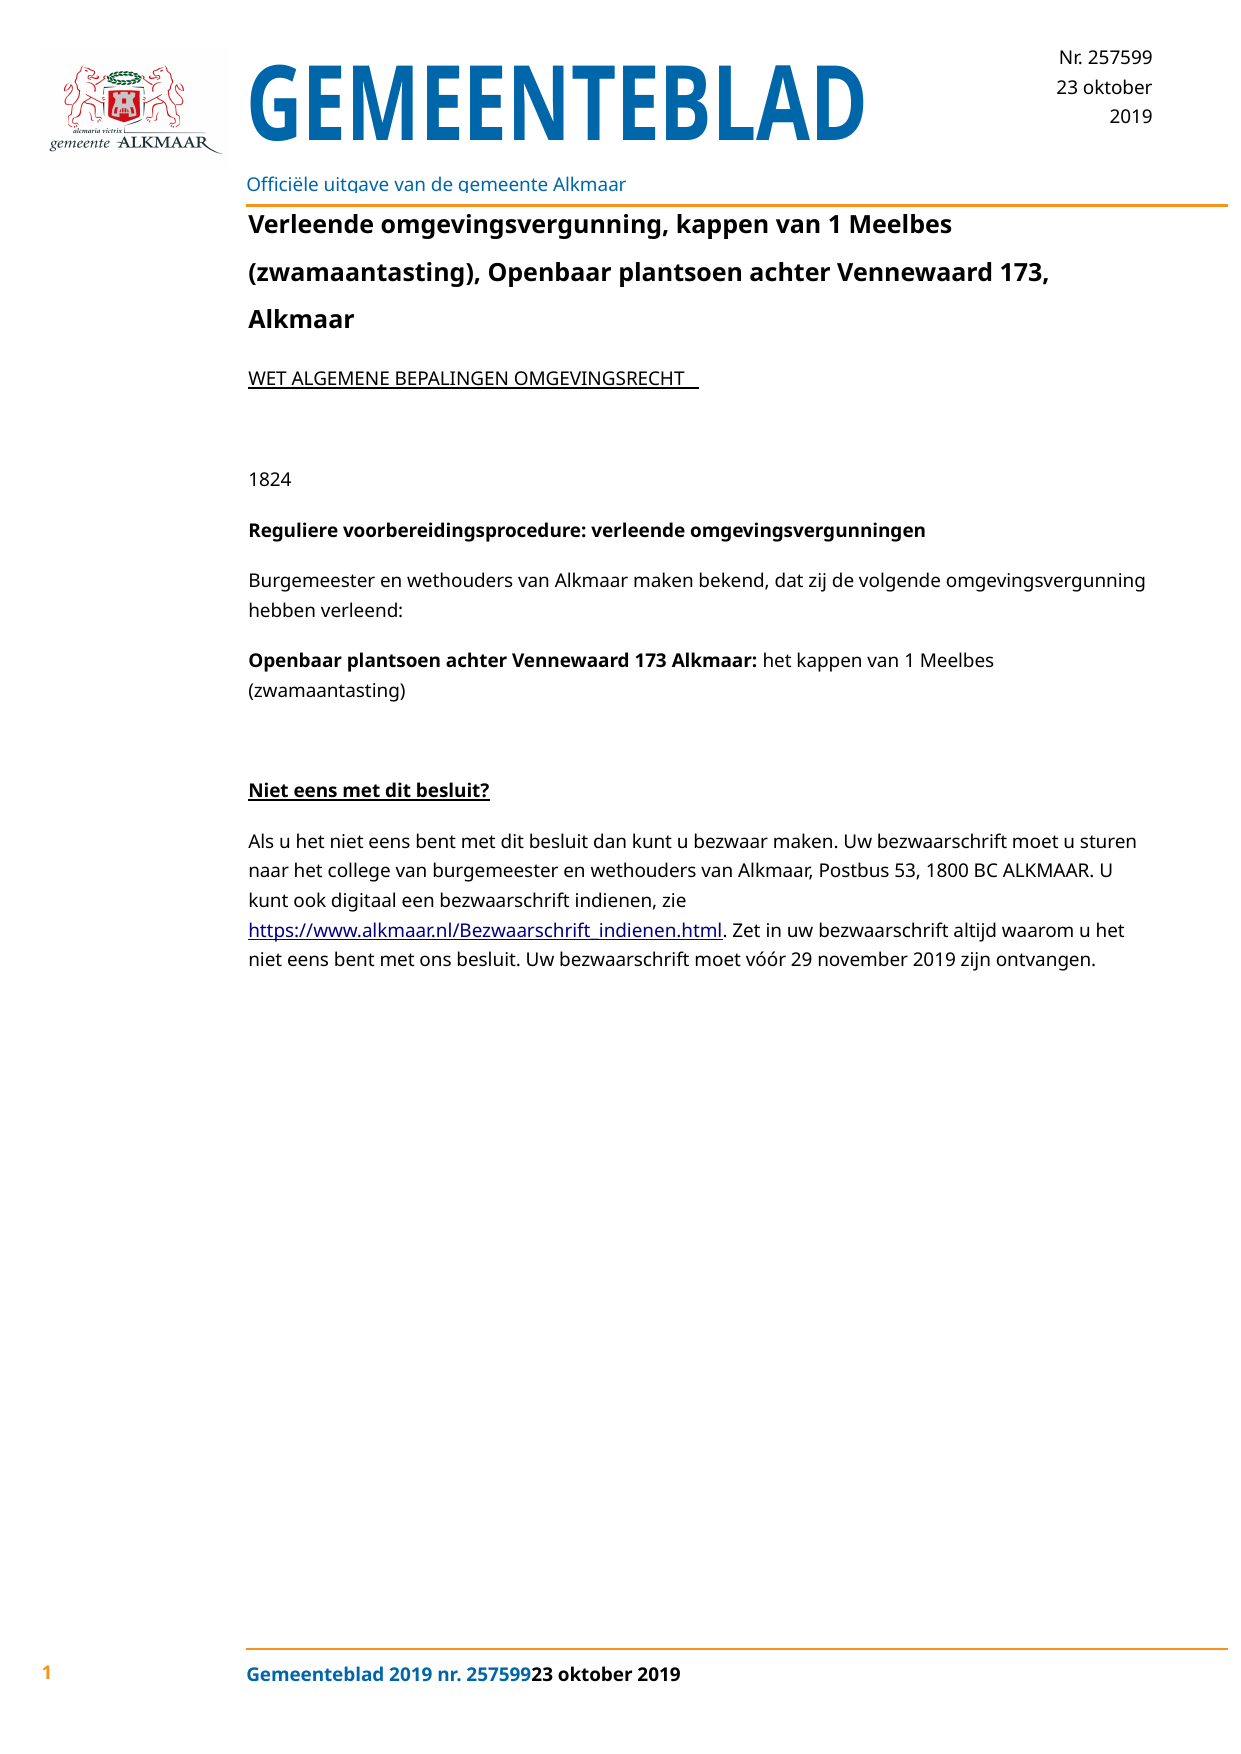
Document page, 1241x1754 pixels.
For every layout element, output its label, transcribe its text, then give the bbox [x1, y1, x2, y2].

text Reguliere voorbereidingsprocedure: verleende omgevingsvergunningen [248, 517, 1152, 542]
text Openbaar plantsoen achter Vennewaard 173 Alkmaar: het kappen van 1 Meelbes (zwamaantasting) [248, 647, 1152, 702]
text Niet eens met dit besluit? [248, 778, 1152, 803]
text WET ALGEMENE BEPALINGEN OMGEVINGSRECHT [248, 366, 1152, 391]
text 1824 [248, 466, 1152, 492]
text Als u het niet eens bent met dit besluit dan kunt u bezwaar maken. Uw bezwaarschrift moet u sturen naar het college van burgemeester en wethouders van Alkmaar, Postbus 53, 1800 BC ALKMAAR. U kunt ook digitaal een bezwaarschrift indienen, zie https://www.alkmaar.nl/Bezwaarschrift_indienen.html. Zet in uw bezwaarschrift altijd waarom u het niet eens bent met ons besluit. Uw bezwaarschrift moet vóór 29 november 2019 zijn ontvangen. [248, 828, 1152, 972]
text Burgemeester en wethouders van Alkmaar maken bekend, dat zij de volgende omgevingsvergunning hebben verleend: [248, 567, 1152, 622]
picture [41, 47, 231, 172]
text Verleende omgevingsvergunning, kappen van 1 Meelbes (zwamaantasting), Openbaar plantsoen achter Vennewaard 173, Alkmaar [248, 207, 1152, 336]
